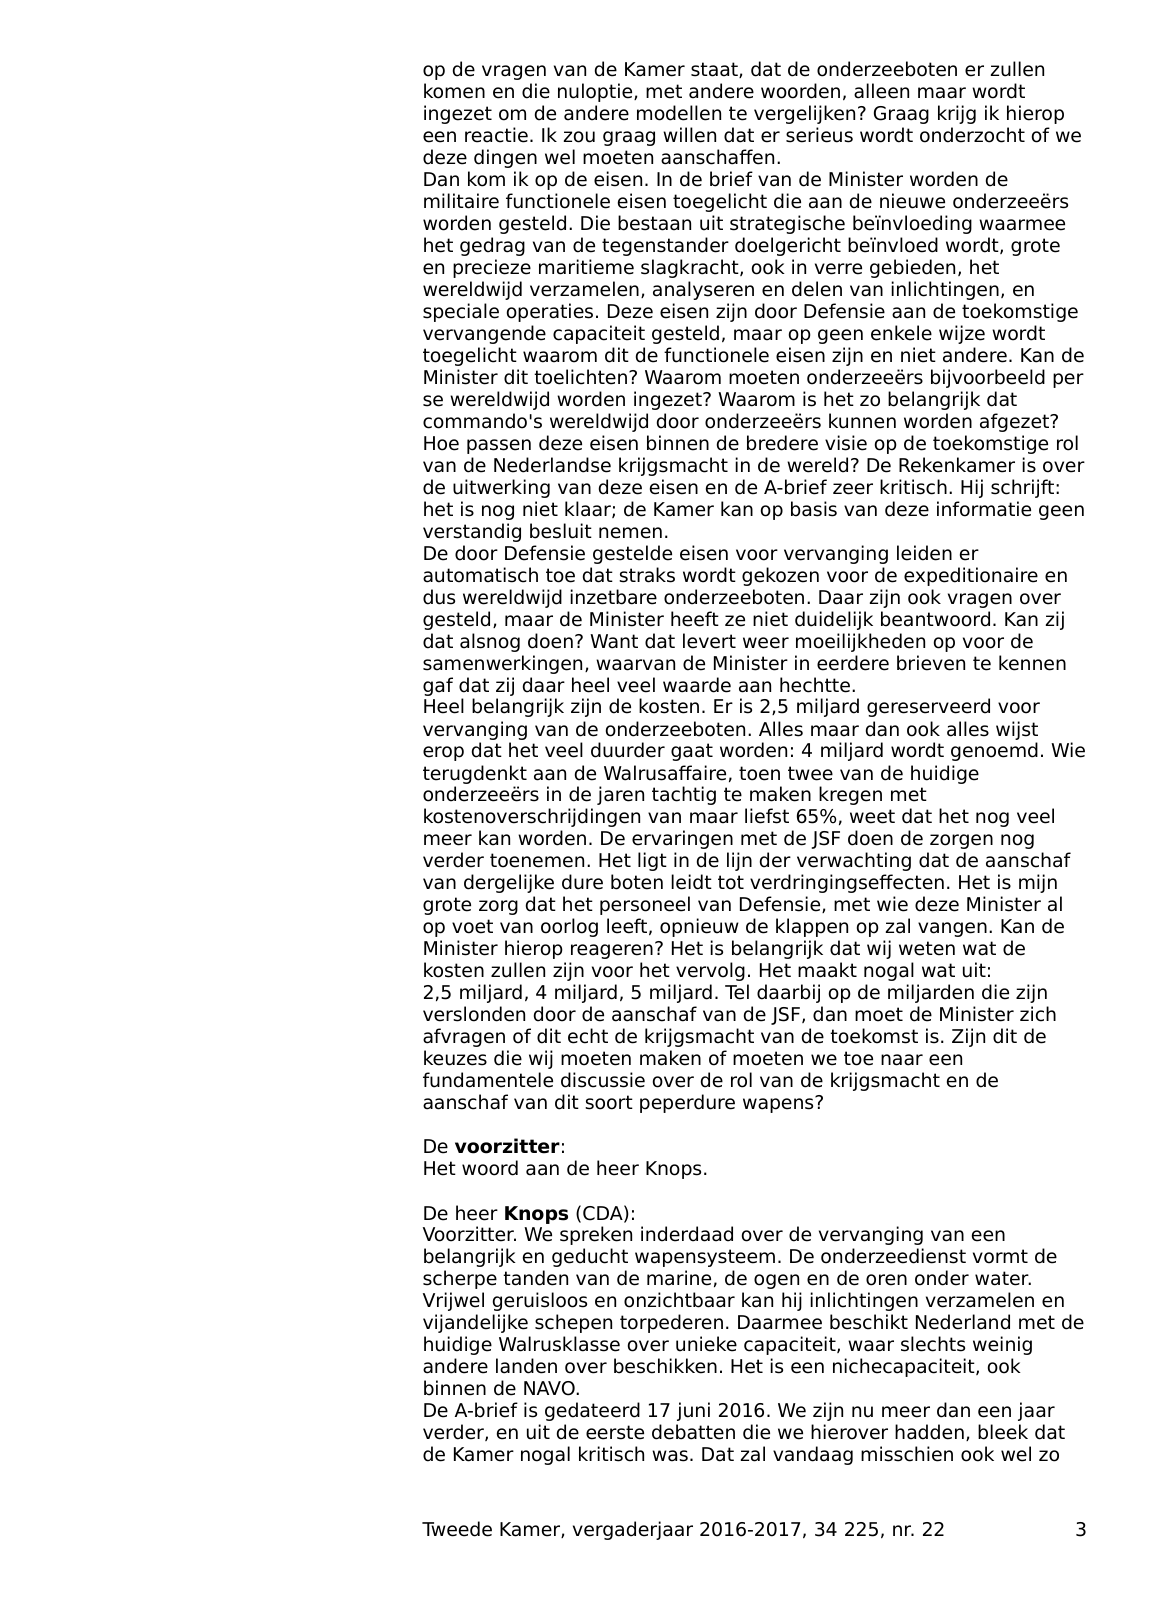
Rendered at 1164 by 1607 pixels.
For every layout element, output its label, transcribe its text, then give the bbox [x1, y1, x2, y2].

text Voorzitter. We spreken inderdaad over de vervanging van een belangrijk en geducht wapensysteem. De onderzeedienst vormt de scherpe tanden van de marine, de ogen en de oren onder water. Vrijwel geruisloos en onzichtbaar kan hij inlichtingen verzamelen en vijandelijke schepen torpederen. Daarmee beschikt Nederland met de huidige Walrusklasse over unieke capaciteit, waar slechts weinig andere landen over beschikken. Het is een nichecapaciteit, ook binnen de NAVO. [422, 1224, 1087, 1400]
text Het woord aan de heer Knops. [422, 1158, 1087, 1180]
text De door Defensie gestelde eisen voor vervanging leiden er automatisch toe dat straks wordt gekozen voor de expeditionaire en dus wereldwijd inzetbare onderzeeboten. Daar zijn ook vragen over gesteld, maar de Minister heeft ze niet duidelijk beantwoord. Kan zij dat alsnog doen? Want dat levert weer moeilijkheden op voor de samenwerkingen, waarvan de Minister in eerdere brieven te kennen gaf dat zij daar heel veel waarde aan hechtte. [422, 543, 1087, 696]
text De heer Knops (CDA): [422, 1202, 1087, 1224]
text De voorzitter: [422, 1136, 1087, 1158]
text De A-brief is gedateerd 17 juni 2016. We zijn nu meer dan een jaar verder, en uit de eerste debatten die we hierover hadden, bleek dat de Kamer nogal kritisch was. Dat zal vandaag misschien ook wel zo [422, 1400, 1087, 1466]
text Heel belangrijk zijn de kosten. Er is 2,5 miljard gereserveerd voor vervanging van de onderzeeboten. Alles maar dan ook alles wijst erop dat het veel duurder gaat worden: 4 miljard wordt genoemd. Wie terugdenkt aan de Walrusaffaire, toen twee van de huidige onderzeeërs in de jaren tachtig te maken kregen met kostenoverschrijdingen van maar liefst 65%, weet dat het nog veel meer kan worden. De ervaringen met de JSF doen de zorgen nog verder toenemen. Het ligt in de lijn der verwachting dat de aanschaf van dergelijke dure boten leidt tot verdringingseffecten. Het is mijn grote zorg dat het personeel van Defensie, met wie deze Minister al op voet van oorlog leeft, opnieuw de klappen op zal vangen. Kan de Minister hierop reageren? Het is belangrijk dat wij weten wat de kosten zullen zijn voor het vervolg. Het maakt nogal wat uit: 2,5 miljard, 4 miljard, 5 miljard. Tel daarbij op de miljarden die zijn verslonden door de aanschaf van de JSF, dan moet de Minister zich afvragen of dit echt de krijgsmacht van de toekomst is. Zijn dit de keuzes die wij moeten maken of moeten we toe naar een fundamentele discussie over de rol van de krijgsmacht en de aanschaf van dit soort peperdure wapens? [422, 696, 1087, 1114]
text op de vragen van de Kamer staat, dat de onderzeeboten er zullen komen en die nuloptie, met andere woorden, alleen maar wordt ingezet om de andere modellen te vergelijken? Graag krijg ik hierop een reactie. Ik zou graag willen dat er serieus wordt onderzocht of we deze dingen wel moeten aanschaffen. [422, 59, 1087, 169]
text Dan kom ik op de eisen. In de brief van de Minister worden de militaire functionele eisen toegelicht die aan de nieuwe onderzeeërs worden gesteld. Die bestaan uit strategische beïnvloeding waarmee het gedrag van de tegenstander doelgericht beïnvloed wordt, grote en precieze maritieme slagkracht, ook in verre gebieden, het wereldwijd verzamelen, analyseren en delen van inlichtingen, en speciale operaties. Deze eisen zijn door Defensie aan de toekomstige vervangende capaciteit gesteld, maar op geen enkele wijze wordt toegelicht waarom dit de functionele eisen zijn en niet andere. Kan de Minister dit toelichten? Waarom moeten onderzeeërs bijvoorbeeld per se wereldwijd worden ingezet? Waarom is het zo belangrijk dat commando's wereldwijd door onderzeeërs kunnen worden afgezet? Hoe passen deze eisen binnen de bredere visie op de toekomstige rol van de Nederlandse krijgsmacht in de wereld? De Rekenkamer is over de uitwerking van deze eisen en de A-brief zeer kritisch. Hij schrijft: het is nog niet klaar; de Kamer kan op basis van deze informatie geen verstandig besluit nemen. [422, 169, 1087, 543]
